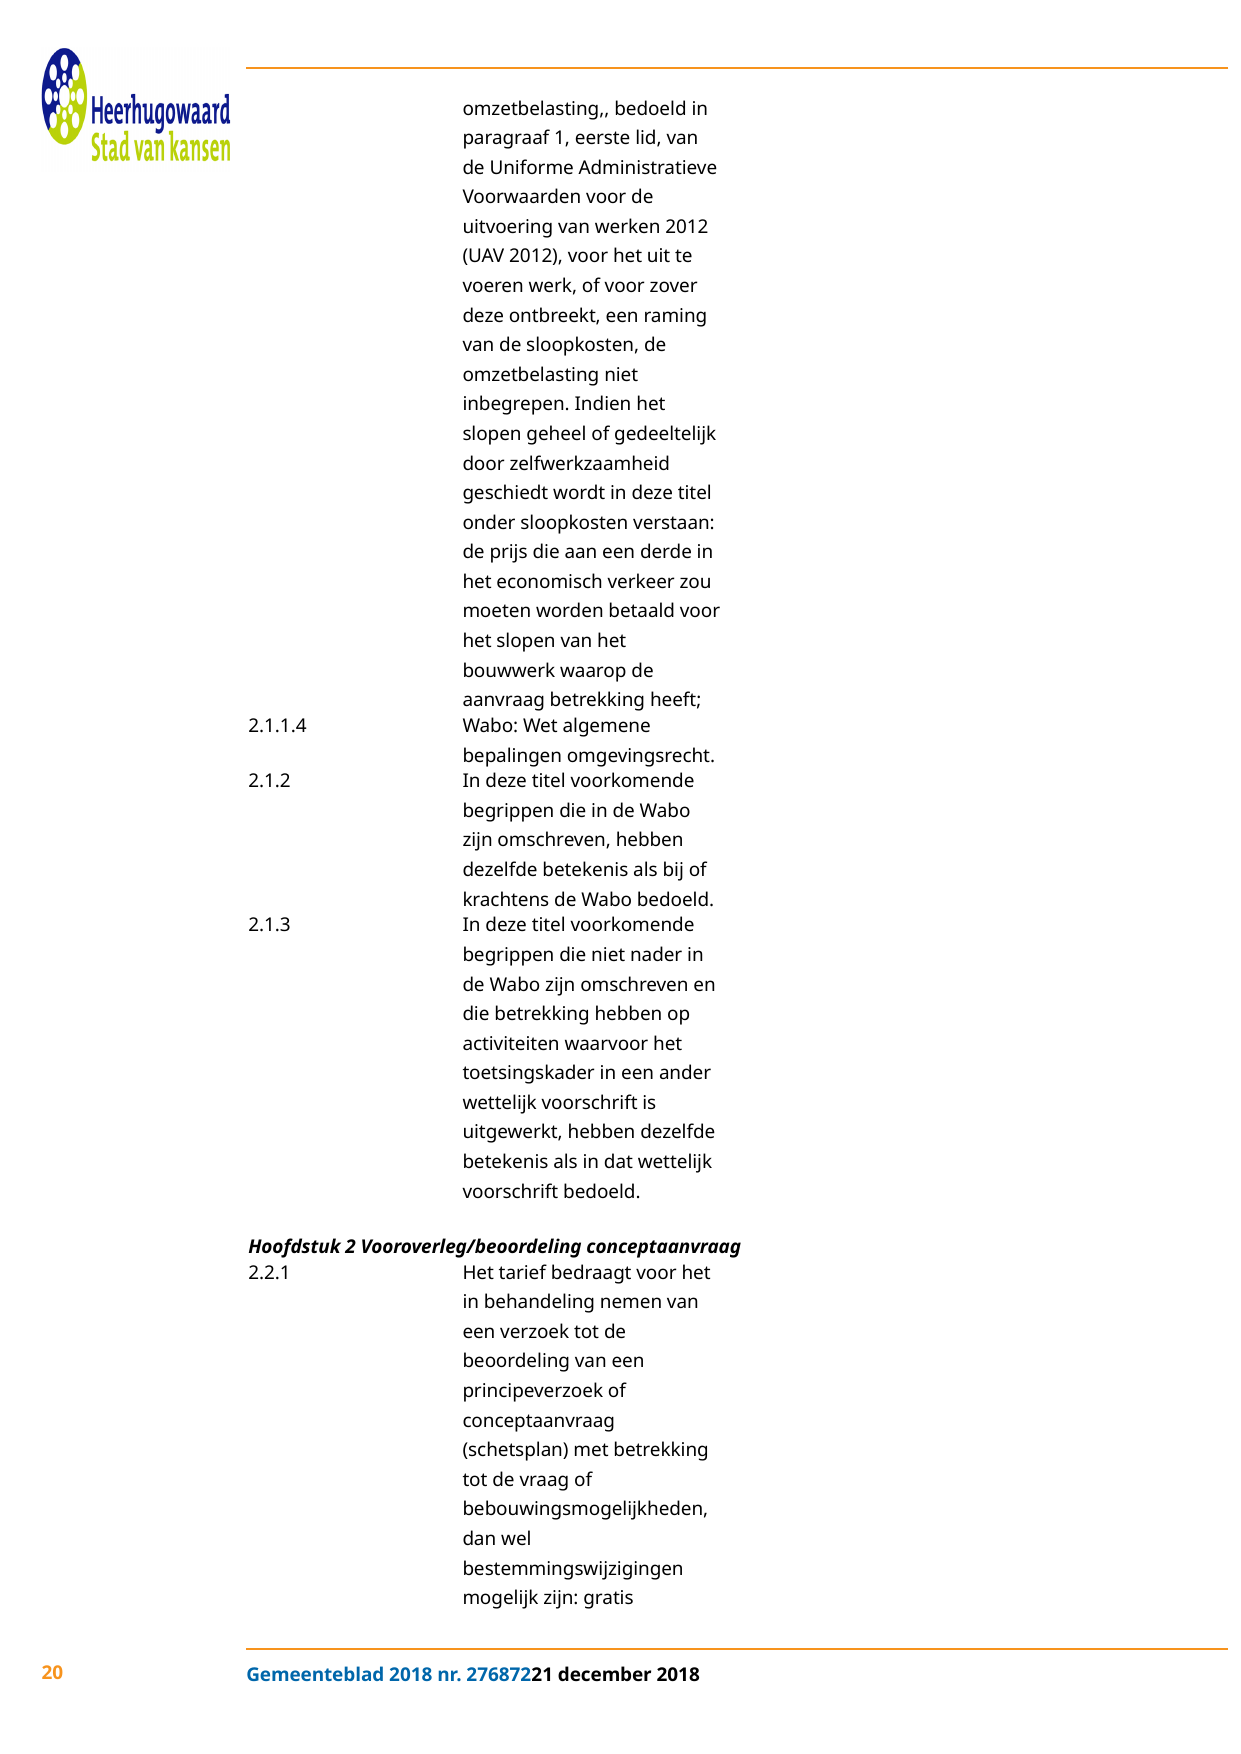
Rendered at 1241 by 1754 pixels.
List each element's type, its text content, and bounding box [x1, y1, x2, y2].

table_cell In deze titel voorkomende begrippen die in de Wabo zijn omschreven, hebben dezelfde betekenis als bij of krachtens de Wabo bedoeld. [462, 768, 723, 912]
table_cell [723, 1259, 937, 1610]
table_cell 2.2.1 [248, 1259, 462, 1610]
table_cell [937, 712, 1152, 767]
table_cell Hoofdstuk 2 Vooroverleg/beoordeling conceptaanvraag [248, 1204, 1152, 1259]
table_cell [248, 95, 462, 712]
table_cell 2.1.3 [248, 912, 462, 1203]
table_cell In deze titel voorkomende begrippen die niet nader in de Wabo zijn omschreven en die betrekking hebben op activiteiten waarvoor het toetsingskader in een ander wettelijk voorschrift is uitgewerkt, hebben dezelfde betekenis als in dat wettelijk voorschrift bedoeld. [462, 912, 723, 1203]
table_cell [937, 768, 1152, 912]
table_cell [937, 95, 1152, 712]
table_cell Het tarief bedraagt voor het in behandeling nemen van een verzoek tot de beoordeling van een principeverzoek of conceptaanvraag (schetsplan) met betrekking tot de vraag of bebouwingsmogelijkheden, dan wel bestemmingswijzigingen mogelijk zijn: gratis [462, 1259, 723, 1610]
table_cell [723, 95, 937, 712]
table_cell [937, 912, 1152, 1203]
table_cell omzetbelasting,, bedoeld in paragraaf 1, eerste lid, van de Uniforme Administratieve Voorwaarden voor de uitvoering van werken 2012 (UAV 2012), voor het uit te voeren werk, of voor zover deze ontbreekt, een raming van de sloopkosten, de omzetbelasting niet inbegrepen. Indien het slopen geheel of gedeeltelijk door zelfwerkzaamheid geschiedt wordt in deze titel onder sloopkosten verstaan: de prijs die aan een derde in het economisch verkeer zou moeten worden betaald voor het slopen van het bouwwerk waarop de aanvraag betrekking heeft; [462, 95, 723, 712]
table_cell 2.1.2 [248, 768, 462, 912]
table_cell [723, 712, 937, 767]
table_cell [937, 1259, 1152, 1610]
table_cell 2.1.1.4 [248, 712, 462, 767]
table_cell Wabo: Wet algemene bepalingen omgevingsrecht. [462, 712, 723, 767]
table_cell [723, 768, 937, 912]
table_cell [723, 912, 937, 1203]
picture [41, 47, 231, 172]
